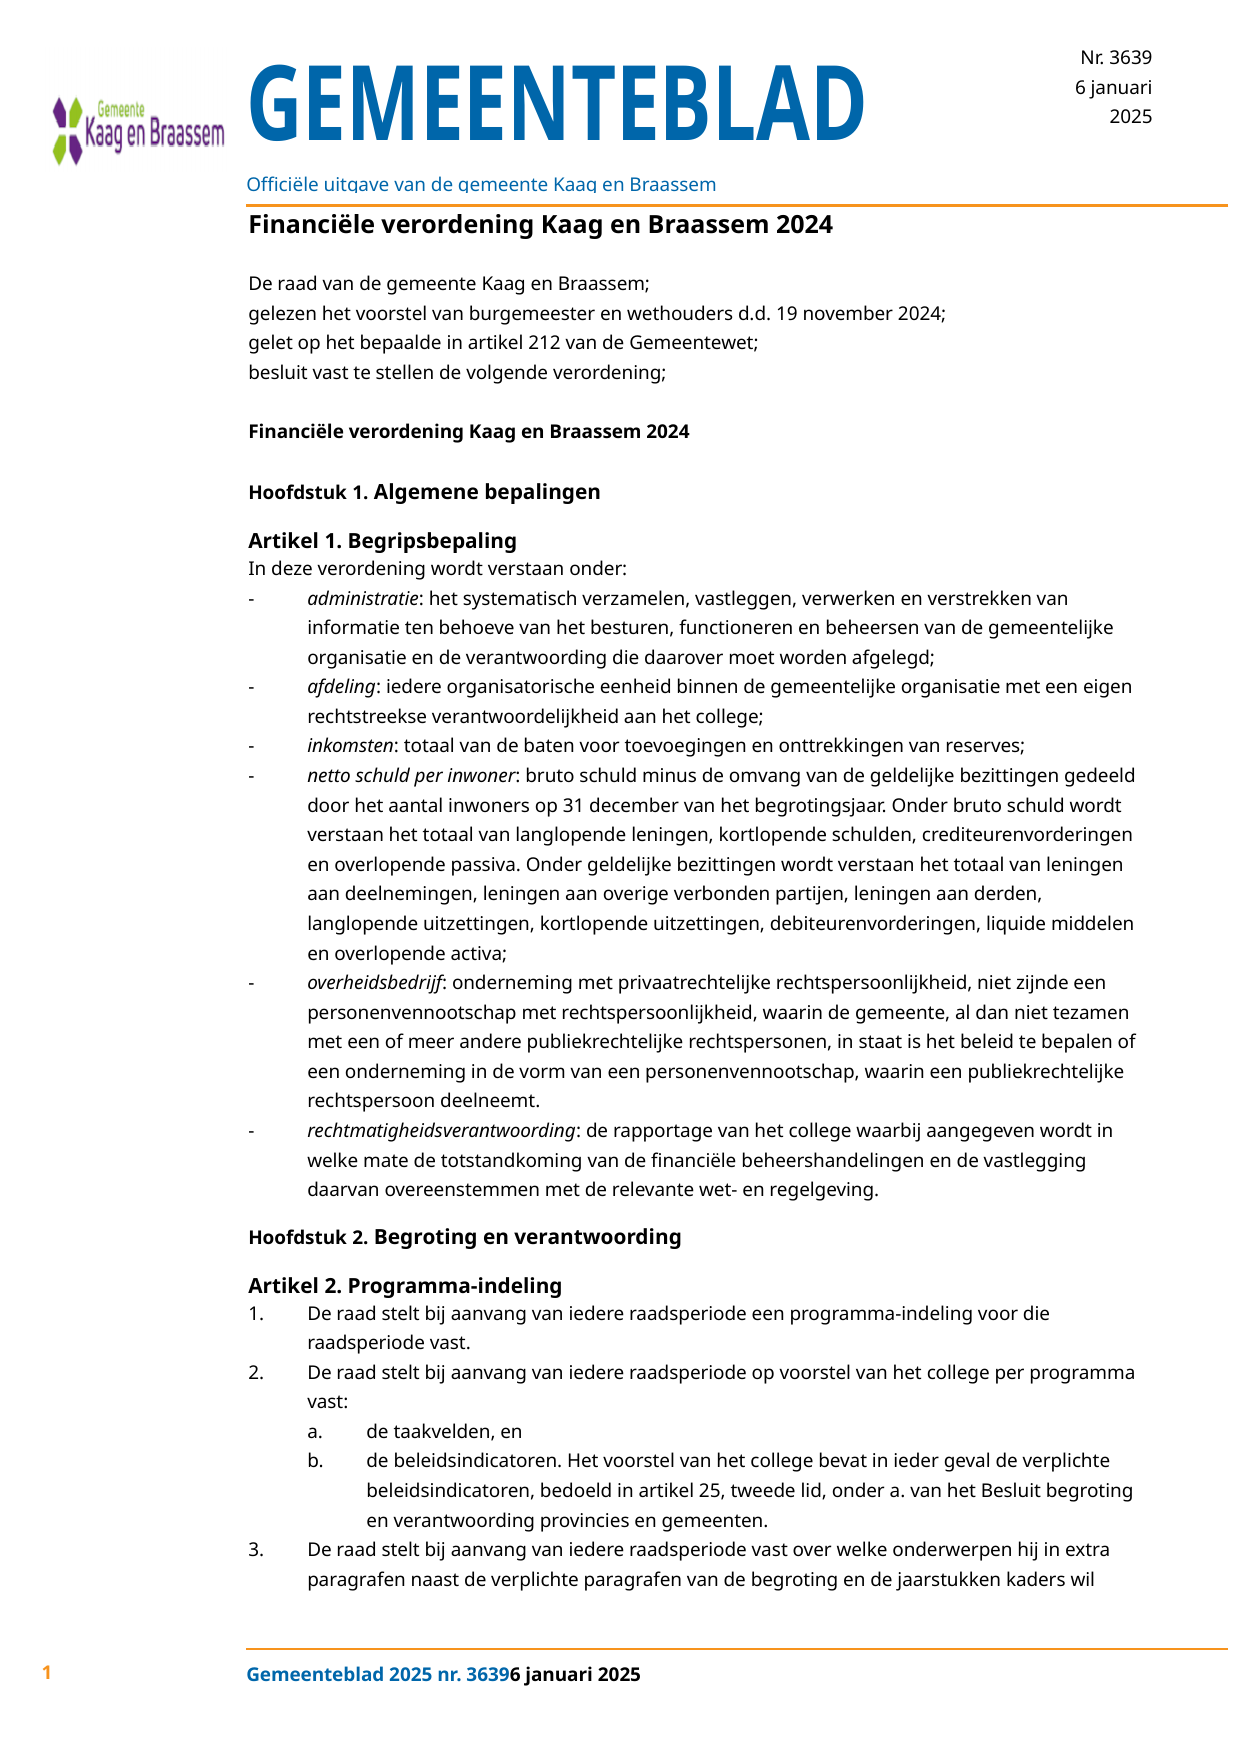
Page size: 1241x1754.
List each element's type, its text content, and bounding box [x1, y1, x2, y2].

text gelezen het voorstel van burgemeester en wethouders d.d. 19 november 2024; [248, 300, 1152, 326]
text Financiële verordening Kaag en Braassem 2024 [248, 418, 1152, 444]
text In deze verordening wordt verstaan onder: [248, 555, 1152, 581]
picture [41, 47, 231, 172]
list rechtmatigheidsverantwoording: de rapportage van het college waarbij aangegeven wordt in welke mate de totstandkoming van de financiële beheershandelingen en de vastlegging daarvan overeenstemmen met de relevante wet- en regelgeving. [248, 1117, 1152, 1202]
list de taakvelden, en [307, 1418, 1152, 1444]
text Hoofdstuk 2. Begroting en verantwoording [248, 1222, 1152, 1250]
list De raad stelt bij aanvang van iedere raadsperiode een programma-indeling voor die raadsperiode vast. [248, 1300, 1152, 1355]
text Financiële verordening Kaag en Braassem 2024 [248, 207, 1152, 241]
text De raad van de gemeente Kaag en Braassem; [248, 270, 1152, 296]
list afdeling: iedere organisatorische eenheid binnen de gemeentelijke organisatie met een eigen rechtstreekse verantwoordelijkheid aan het college; [248, 673, 1152, 729]
text gelet op het bepaalde in artikel 212 van de Gemeentewet; [248, 329, 1152, 355]
list De raad stelt bij aanvang van iedere raadsperiode op voorstel van het college per programma vast: [248, 1359, 1152, 1414]
list de beleidsindicatoren. Het voorstel van het college bevat in ieder geval de verplichte beleidsindicatoren, bedoeld in artikel 25, tweede lid, onder a. van het Besluit begroting en verantwoording provincies en gemeenten. [307, 1448, 1152, 1532]
text besluit vast te stellen de volgende verordening; [248, 359, 1152, 385]
list inkomsten: totaal van de baten voor toevoegingen en onttrekkingen van reserves; [248, 733, 1152, 758]
text Artikel 1. Begripsbepaling [248, 527, 1152, 555]
list administratie: het systematisch verzamelen, vastleggen, verwerken en verstrekken van informatie ten behoeve van het besturen, functioneren en beheersen van de gemeentelijke organisatie en de verantwoording die daarover moet worden afgelegd; [248, 585, 1152, 669]
list netto schuld per inwoner: bruto schuld minus de omvang van de geldelijke bezittingen gedeeld door het aantal inwoners op 31 december van het begrotingsjaar. Onder bruto schuld wordt verstaan het totaal van langlopende leningen, kortlopende schulden, crediteurenvorderingen en overlopende passiva. Onder geldelijke bezittingen wordt verstaan het totaal van leningen aan deelnemingen, leningen aan overige verbonden partijen, leningen aan derden, langlopende uitzettingen, kortlopende uitzettingen, debiteurenvorderingen, liquide middelen en overlopende activa; [248, 762, 1152, 965]
list De raad stelt bij aanvang van iedere raadsperiode vast over welke onderwerpen hij in extra paragrafen naast de verplichte paragrafen van de begroting en de jaarstukken kaders wil [248, 1536, 1152, 1592]
list overheidsbedrijf: onderneming met privaatrechtelijke rechtspersoonlijkheid, niet zijnde een personenvennootschap met rechtspersoonlijkheid, waarin de gemeente, al dan niet tezamen met een of meer andere publiekrechtelijke rechtspersonen, in staat is het beleid te bepalen of een onderneming in de vorm van een personenvennootschap, waarin een publiekrechtelijke rechtspersoon deelneemt. [248, 969, 1152, 1113]
text Artikel 2. Programma-indeling [248, 1271, 1152, 1300]
text Hoofdstuk 1. Algemene bepalingen [248, 477, 1152, 506]
